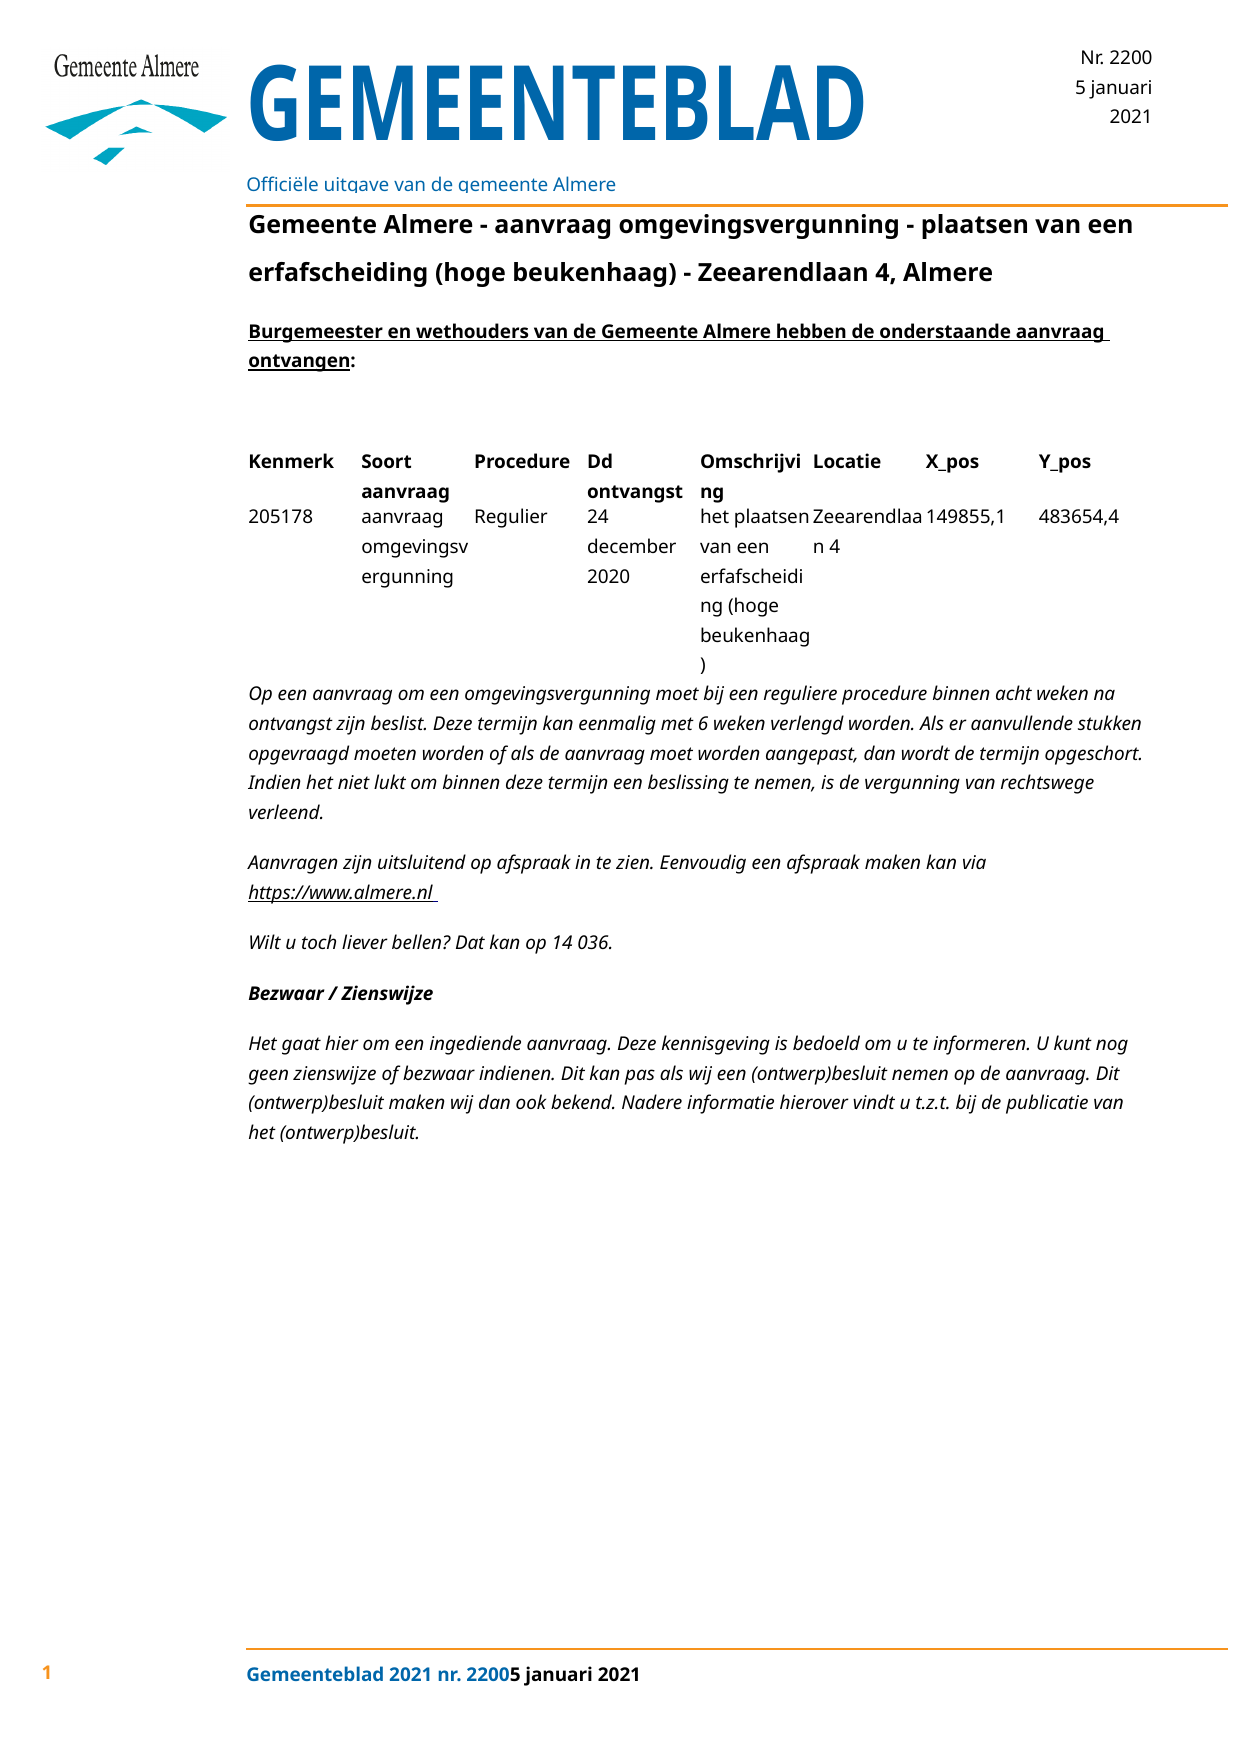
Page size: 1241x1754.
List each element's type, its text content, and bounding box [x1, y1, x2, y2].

text Het gaat hier om een ingediende aanvraag. Deze kennisgeving is bedoeld om u te informeren. U kunt nog geen zienswijze of bezwaar indienen. Dit kan pas als wij een (ontwerp)besluit nemen op de aanvraag. Dit (ontwerp)besluit maken wij dan ook bekend. Nadere informatie hierover vindt u t.z.t. bij de publicatie van het (ontwerp)besluit. [248, 1030, 1152, 1145]
table_header Locatie [813, 449, 926, 504]
table_header Kenmerk [248, 449, 361, 504]
table_header Dd ontvangst [587, 449, 700, 504]
table_cell 205178 [248, 504, 361, 677]
table_cell 483654,4 [1039, 504, 1152, 677]
table_header X_pos [926, 449, 1038, 504]
text Wilt u toch liever bellen? Dat kan op 14 036. [248, 929, 1152, 955]
table_cell het plaatsen van een erfafscheiding (hoge beukenhaag) [700, 504, 813, 677]
table_header Procedure [474, 449, 587, 504]
table_cell 24 december 2020 [587, 504, 700, 677]
table_cell Regulier [474, 504, 587, 677]
table_header Soort aanvraag [361, 449, 474, 504]
text Gemeente Almere - aanvraag omgevingsvergunning - plaatsen van een erfafscheiding (hoge beukenhaag) - Zeearendlaan 4, Almere [248, 207, 1152, 288]
text Bezwaar / Zienswijze [248, 980, 1152, 1006]
table_cell 149855,1 [926, 504, 1038, 677]
table_header Y_pos [1039, 449, 1152, 504]
table_cell aanvraag omgevingsvergunning [361, 504, 474, 677]
text Op een aanvraag om een omgevingsvergunning moet bij een reguliere procedure binnen acht weken na ontvangst zijn beslist. Deze termijn kan eenmalig met 6 weken verlengd worden. Als er aanvullende stukken opgevraagd moeten worden of als de aanvraag moet worden aangepast, dan wordt de termijn opgeschort. Indien het niet lukt om binnen deze termijn een beslissing te nemen, is de vergunning van rechtswege verleend. [248, 681, 1152, 825]
text Burgemeester en wethouders van de Gemeente Almere hebben de onderstaande aanvraag ontvangen: [248, 318, 1152, 373]
table_header Omschrijving [700, 449, 813, 504]
text Aanvragen zijn uitsluitend op afspraak in te zien. Eenvoudig een afspraak maken kan via https://www.almere.nl [248, 849, 1152, 905]
picture [41, 47, 231, 172]
table_cell Zeearendlaan 4 [813, 504, 926, 677]
